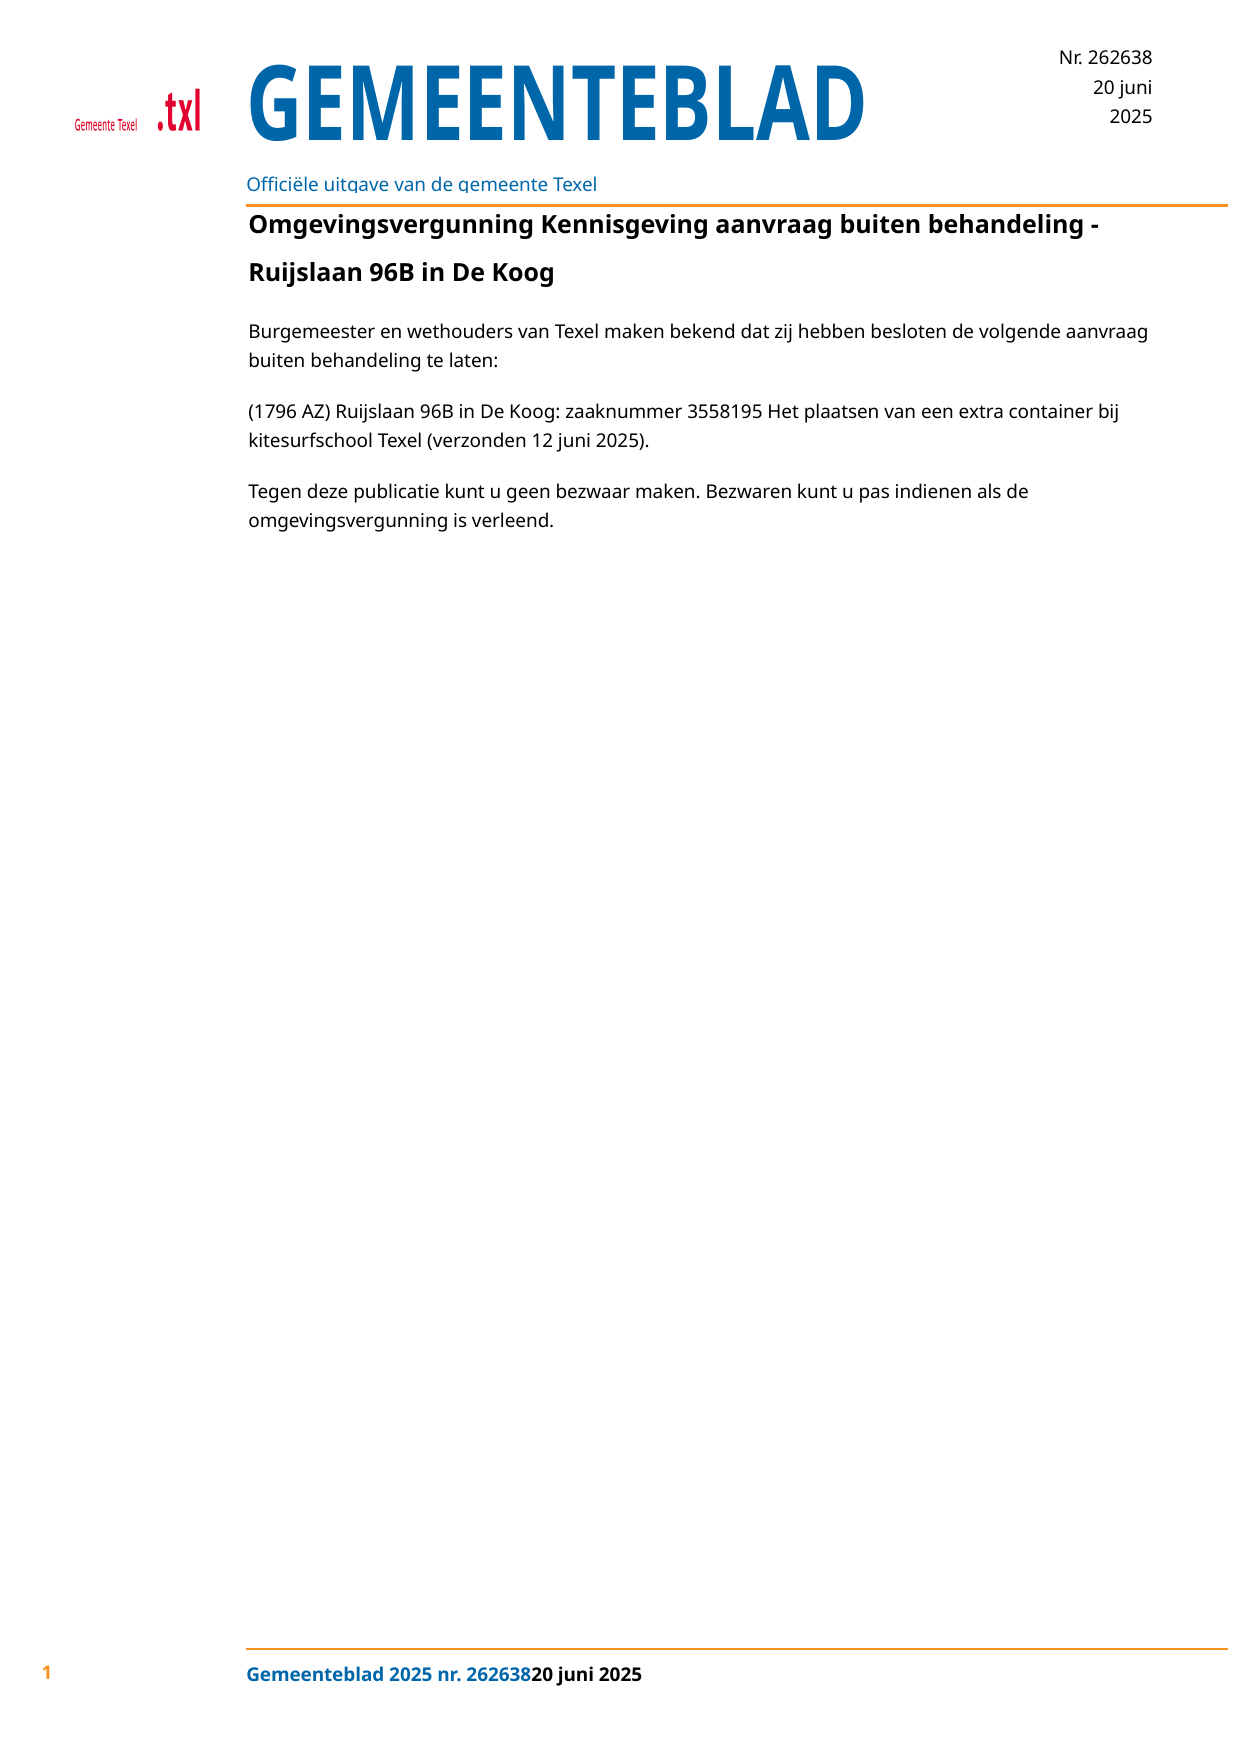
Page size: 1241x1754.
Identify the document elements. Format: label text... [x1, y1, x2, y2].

text (1796 AZ) Ruijslaan 96B in De Koog: zaaknummer 3558195 Het plaatsen van een extra container bij kitesurfschool Texel (verzonden 12 juni 2025). [248, 398, 1152, 453]
picture [41, 47, 231, 172]
text Burgemeester en wethouders van Texel maken bekend dat zij hebben besloten de volgende aanvraag buiten behandeling te laten: [248, 318, 1152, 373]
text Tegen deze publicatie kunt u geen bezwaar maken. Bezwaren kunt u pas indienen als de omgevingsvergunning is verleend. [248, 478, 1152, 533]
text Omgevingsvergunning Kennisgeving aanvraag buiten behandeling - Ruijslaan 96B in De Koog [248, 207, 1152, 288]
